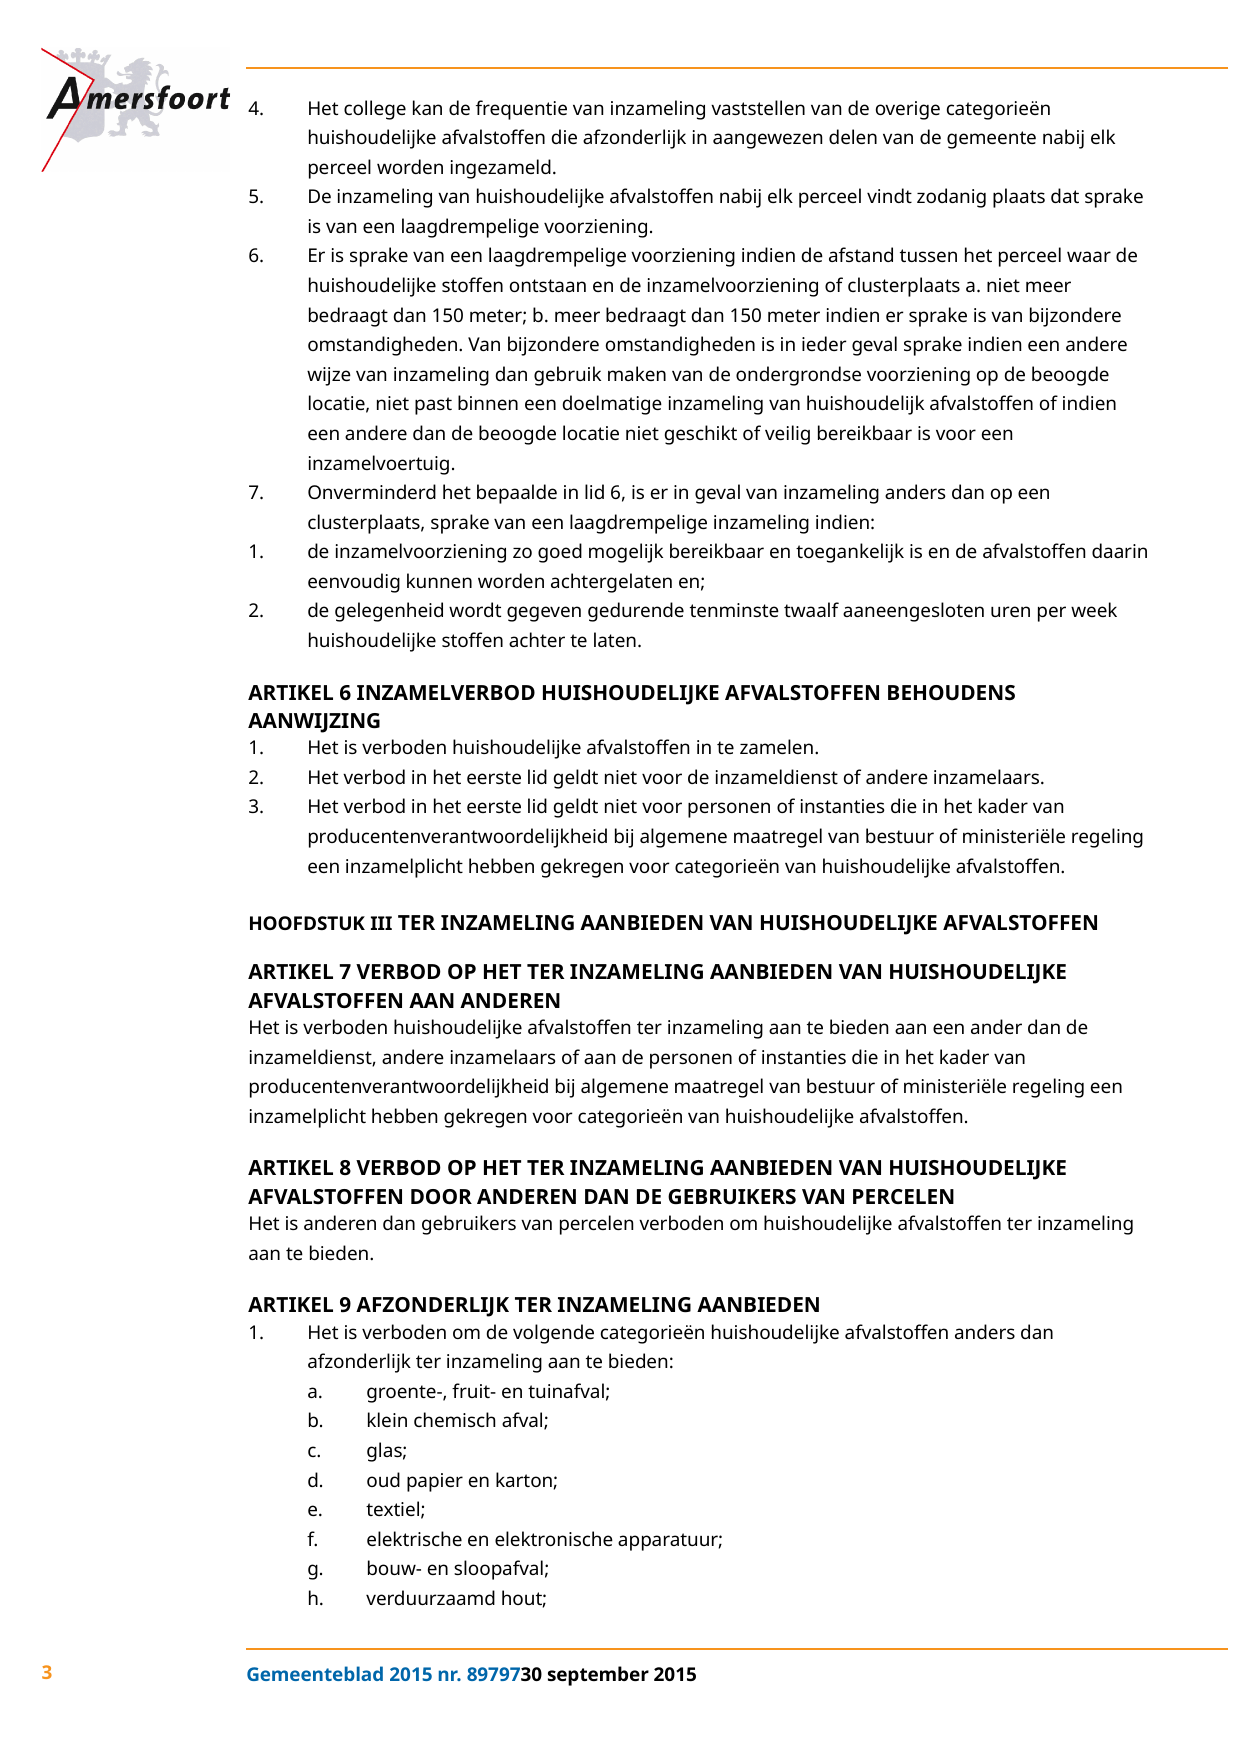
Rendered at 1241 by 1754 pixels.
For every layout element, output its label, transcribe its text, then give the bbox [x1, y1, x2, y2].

list Er is sprake van een laagdrempelige voorziening indien de afstand tussen het perceel waar de huishoudelijke stoffen ontstaan en de inzamelvoorziening of clusterplaats a. niet meer bedraagt dan 150 meter; b. meer bedraagt dan 150 meter indien er sprake is van bijzondere omstandigheden. Van bijzondere omstandigheden is in ieder geval sprake indien een andere wijze van inzameling dan gebruik maken van de ondergrondse voorziening op de beoogde locatie, niet past binnen een doelmatige inzameling van huishoudelijk afvalstoffen of indien een andere dan de beoogde locatie niet geschikt of veilig bereikbaar is voor een inzamelvoertuig. [248, 243, 1152, 476]
list Onverminderd het bepaalde in lid 6, is er in geval van inzameling anders dan op een clusterplaats, sprake van een laagdrempelige inzameling indien: [248, 479, 1152, 535]
list Het verbod in het eerste lid geldt niet voor personen of instanties die in het kader van producentenverantwoordelijkheid bij algemene maatregel van bestuur of ministeriële regeling een inzamelplicht hebben gekregen voor categorieën van huishoudelijke afvalstoffen. [248, 794, 1152, 879]
picture [41, 47, 231, 172]
list textiel; [307, 1496, 1152, 1522]
text ARTIKEL 8 VERBOD OP HET TER INZAMELING AANBIEDEN VAN HUISHOUDELIJKE AFVALSTOFFEN DOOR ANDEREN DAN DE GEBRUIKERS VAN PERCELEN [248, 1153, 1152, 1210]
list klein chemisch afval; [307, 1408, 1152, 1433]
text ARTIKEL 9 AFZONDERLIJK TER INZAMELING AANBIEDEN [248, 1290, 1152, 1319]
list groente-, fruit- en tuinafval; [307, 1378, 1152, 1404]
list De inzameling van huishoudelijke afvalstoffen nabij elk perceel vindt zodanig plaats dat sprake is van een laagdrempelige voorziening. [248, 183, 1152, 239]
text Het is anderen dan gebruikers van percelen verboden om huishoudelijke afvalstoffen ter inzameling aan te bieden. [248, 1210, 1152, 1266]
list Het college kan de frequentie van inzameling vaststellen van de overige categorieën huishoudelijke afvalstoffen die afzonderlijk in aangewezen delen van de gemeente nabij elk perceel worden ingezameld. [248, 95, 1152, 180]
list oud papier en karton; [307, 1467, 1152, 1492]
list verduurzaamd hout; [307, 1585, 1152, 1611]
list de gelegenheid wordt gegeven gedurende tenminste twaalf aaneengesloten uren per week huishoudelijke stoffen achter te laten. [248, 598, 1152, 653]
list Het is verboden om de volgende categorieën huishoudelijke afvalstoffen anders dan afzonderlijk ter inzameling aan te bieden: [248, 1319, 1152, 1374]
text ARTIKEL 6 INZAMELVERBOD HUISHOUDELIJKE AFVALSTOFFEN BEHOUDENS AANWIJZING [248, 678, 1152, 734]
list Het verbod in het eerste lid geldt niet voor de inzameldienst of andere inzamelaars. [248, 764, 1152, 790]
text HOOFDSTUK III TER INZAMELING AANBIEDEN VAN HUISHOUDELIJKE AFVALSTOFFEN [248, 908, 1152, 937]
list glas; [307, 1437, 1152, 1463]
list Het is verboden huishoudelijke afvalstoffen in te zamelen. [248, 734, 1152, 760]
text ARTIKEL 7 VERBOD OP HET TER INZAMELING AANBIEDEN VAN HUISHOUDELIJKE AFVALSTOFFEN AAN ANDEREN [248, 957, 1152, 1014]
text Het is verboden huishoudelijke afvalstoffen ter inzameling aan te bieden aan een ander dan de inzameldienst, andere inzamelaars of aan de personen of instanties die in het kader van producentenverantwoordelijkheid bij algemene maatregel van bestuur of ministeriële regeling een inzamelplicht hebben gekregen voor categorieën van huishoudelijke afvalstoffen. [248, 1014, 1152, 1129]
list de inzamelvoorziening zo goed mogelijk bereikbaar en toegankelijk is en de afvalstoffen daarin eenvoudig kunnen worden achtergelaten en; [248, 538, 1152, 594]
list elektrische en elektronische apparatuur; [307, 1526, 1152, 1552]
list bouw- en sloopafval; [307, 1556, 1152, 1581]
